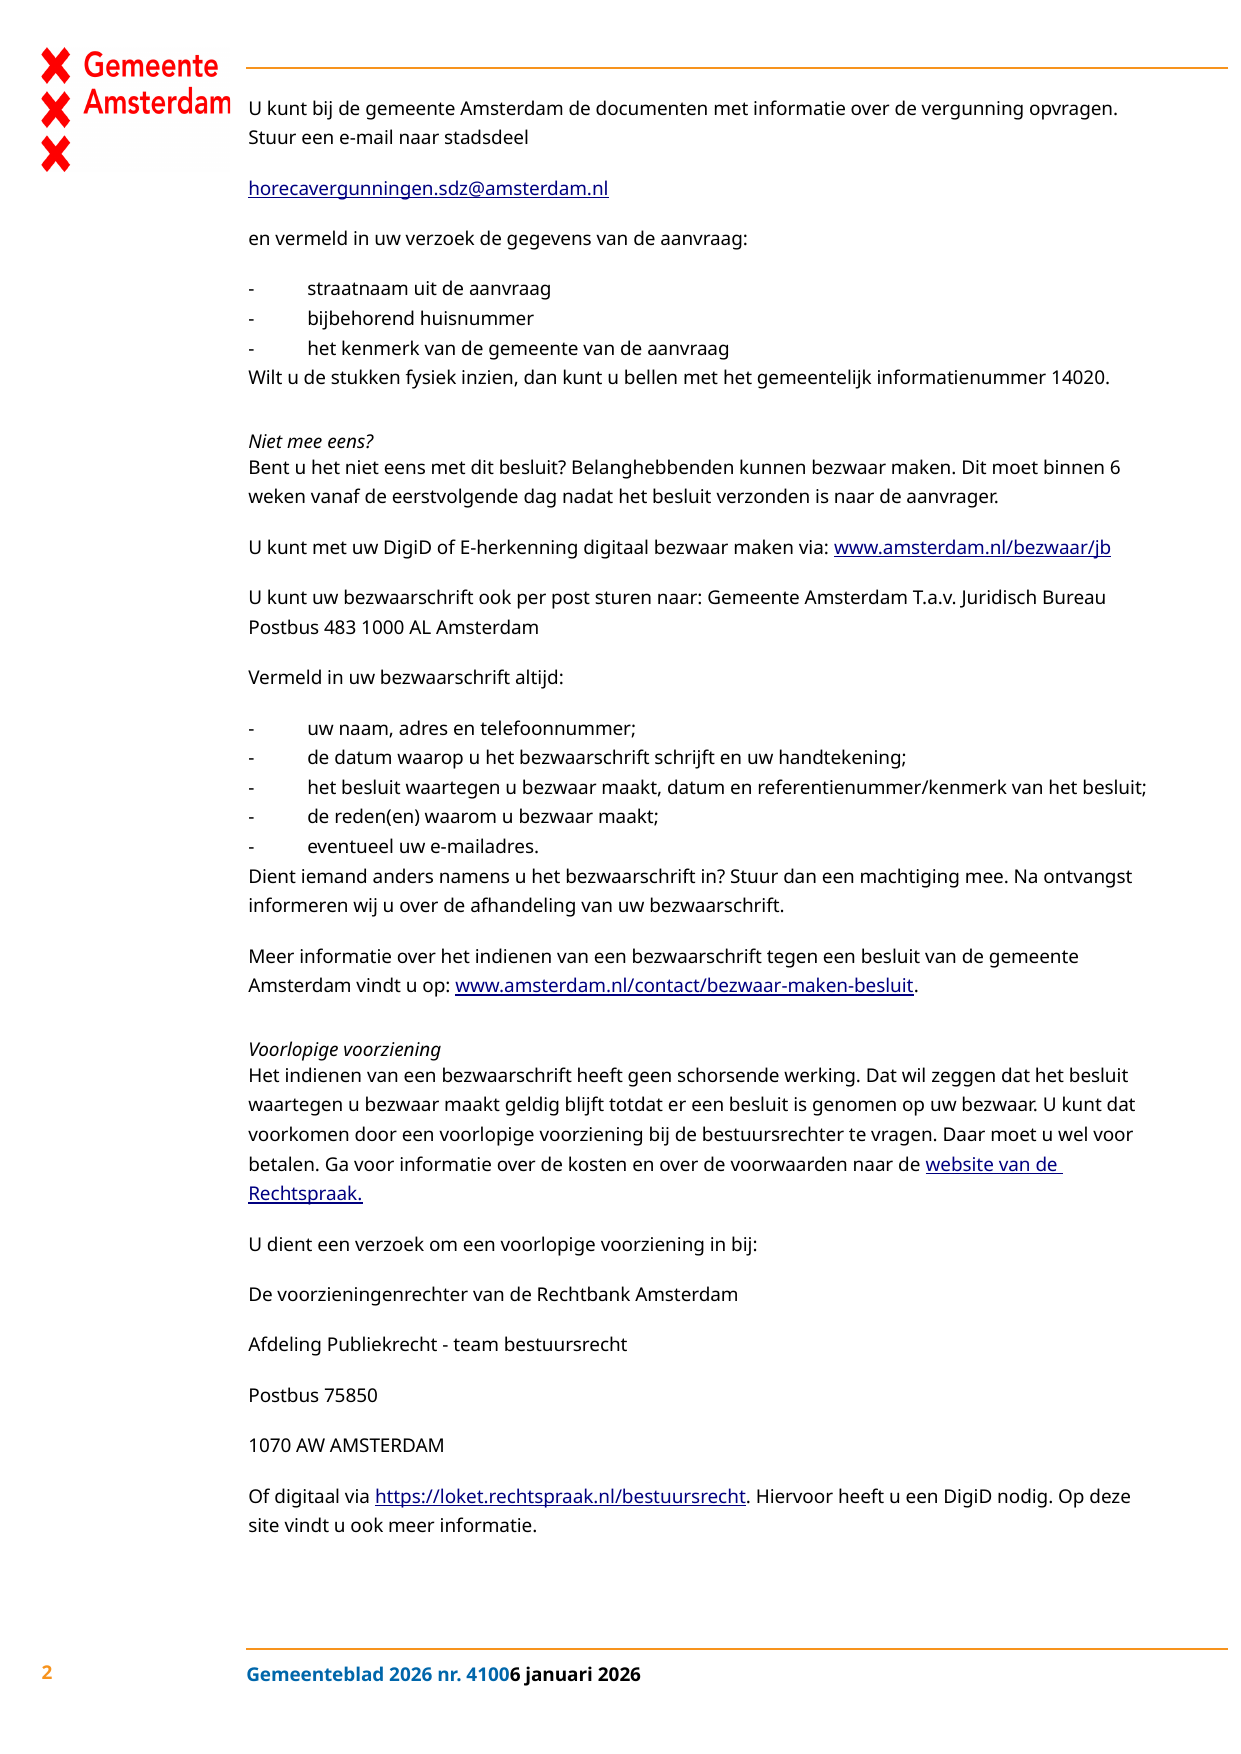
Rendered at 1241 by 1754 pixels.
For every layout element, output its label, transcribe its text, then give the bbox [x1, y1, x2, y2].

text De voorzieningenrechter van de Rechtbank Amsterdam [248, 1281, 1152, 1307]
text U kunt bij de gemeente Amsterdam de documenten met informatie over de vergunning opvragen. Stuur een e-mail naar stadsdeel [248, 95, 1152, 150]
text horecavergunningen.sdz@amsterdam.nl [248, 175, 1152, 201]
text Meer informatie over het indienen van een bezwaarschrift tegen een besluit van de gemeente Amsterdam vindt u op: www.amsterdam.nl/contact/bezwaar-maken-besluit. [248, 943, 1152, 998]
text Niet mee eens? [248, 428, 1152, 454]
list uw naam, adres en telefoonnummer; [248, 715, 1152, 741]
text 1070 AW AMSTERDAM [248, 1432, 1152, 1458]
picture [41, 47, 231, 172]
text U kunt met uw DigiD of E-herkenning digitaal bezwaar maken via: www.amsterdam.nl/bezwaar/jb [248, 534, 1152, 560]
text Voorlopige voorziening [248, 1036, 1152, 1062]
text Het indienen van een bezwaarschrift heeft geen schorsende werking. Dat wil zeggen dat het besluit waartegen u bezwaar maakt geldig blijft totdat er een besluit is genomen op uw bezwaar. U kunt dat voorkomen door een voorlopige voorziening bij de bestuursrechter te vragen. Daar moet u wel voor betalen. Ga voor informatie over de kosten en over de voorwaarden naar de website van de Rechtspraak. [248, 1062, 1152, 1206]
text Afdeling Publiekrecht - team bestuursrecht [248, 1332, 1152, 1357]
text Wilt u de stukken fysiek inzien, dan kunt u bellen met het gemeentelijk informatienummer 14020. [248, 364, 1152, 390]
list straatnaam uit de aanvraag [248, 276, 1152, 301]
text en vermeld in uw verzoek de gegevens van de aanvraag: [248, 225, 1152, 251]
list bijbehorend huisnummer [248, 305, 1152, 331]
text Of digitaal via https://loket.rechtspraak.nl/bestuursrecht. Hiervoor heeft u een DigiD nodig. Op deze site vindt u ook meer informatie. [248, 1483, 1152, 1538]
list het kenmerk van de gemeente van de aanvraag [248, 335, 1152, 361]
list eventueel uw e-mailadres. [248, 833, 1152, 859]
list het besluit waartegen u bezwaar maakt, datum en referentienummer/kenmerk van het besluit; [248, 774, 1152, 800]
list de datum waarop u het bezwaarschrift schrijft en uw handtekening; [248, 744, 1152, 770]
text Vermeld in uw bezwaarschrift altijd: [248, 664, 1152, 690]
list de reden(en) waarom u bezwaar maakt; [248, 804, 1152, 829]
text U kunt uw bezwaarschrift ook per post sturen naar: Gemeente Amsterdam T.a.v. Juridisch Bureau Postbus 483 1000 AL Amsterdam [248, 584, 1152, 640]
text Dient iemand anders namens u het bezwaarschrift in? Stuur dan een machtiging mee. Na ontvangst informeren wij u over de afhandeling van uw bezwaarschrift. [248, 863, 1152, 918]
text U dient een verzoek om een voorlopige voorziening in bij: [248, 1231, 1152, 1257]
text Bent u het niet eens met dit besluit? Belanghebbenden kunnen bezwaar maken. Dit moet binnen 6 weken vanaf de eerstvolgende dag nadat het besluit verzonden is naar de aanvrager. [248, 454, 1152, 509]
text Postbus 75850 [248, 1382, 1152, 1408]
